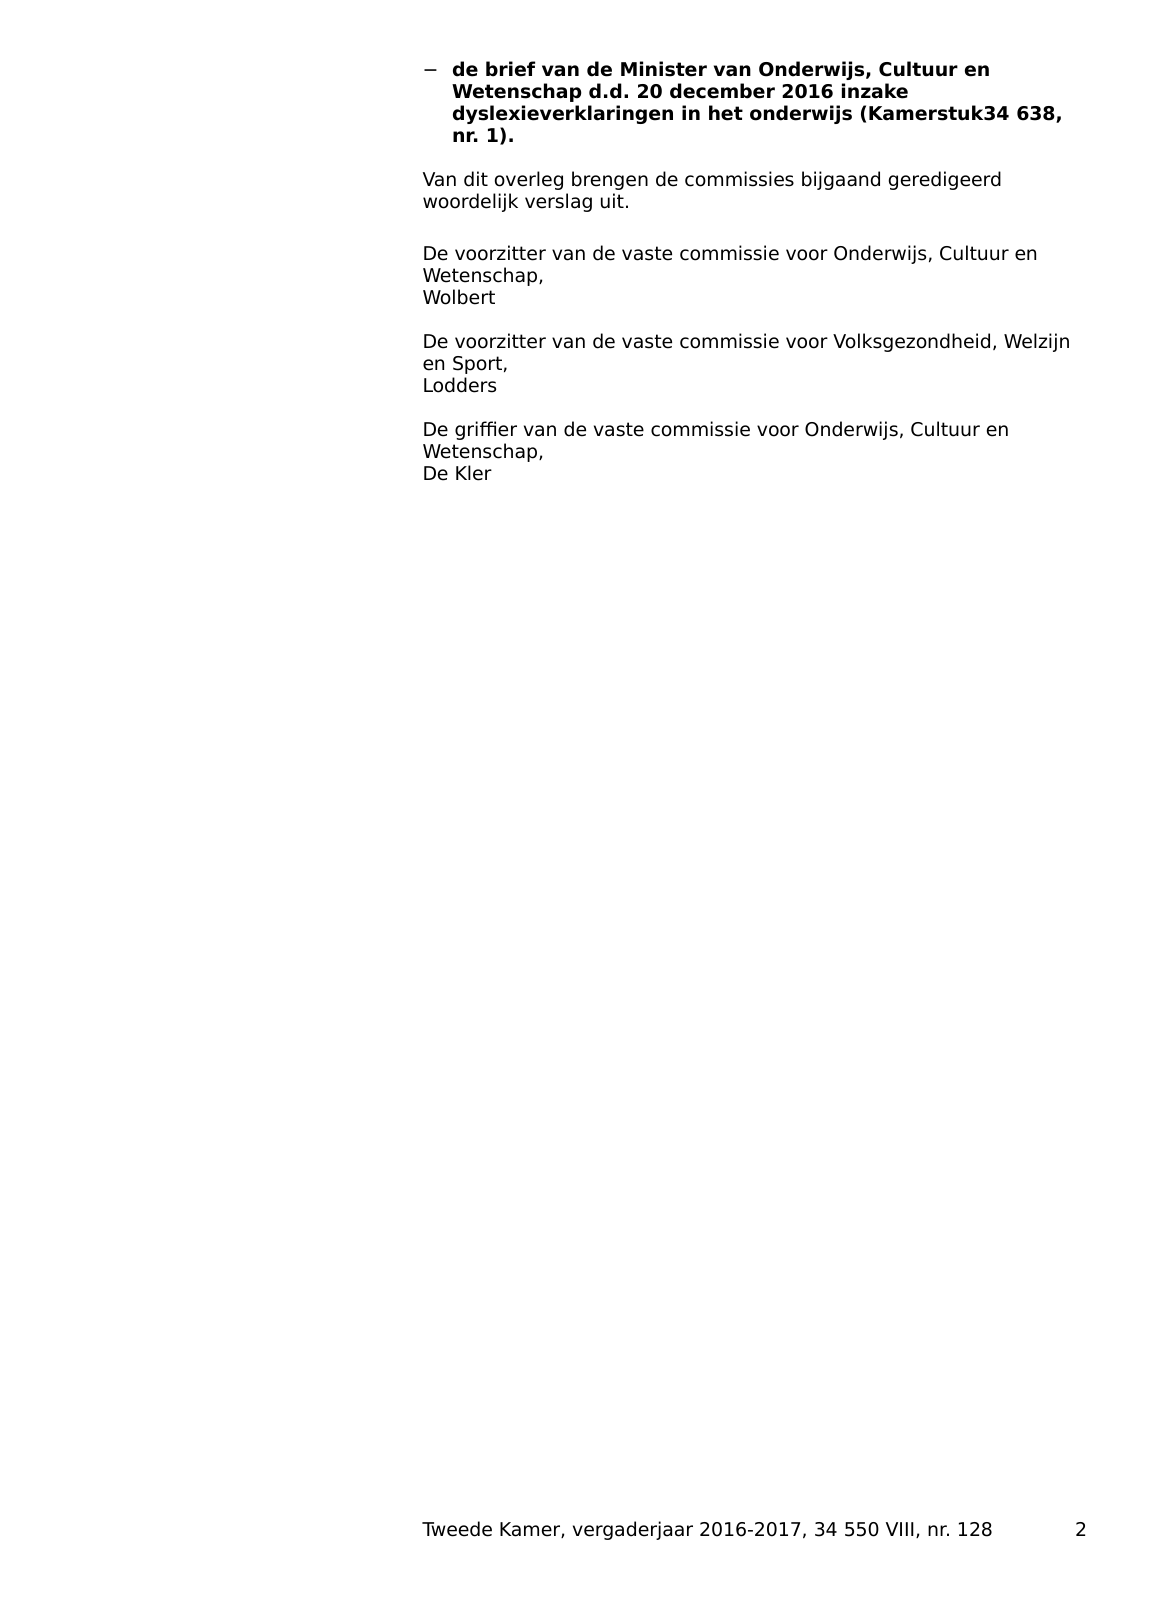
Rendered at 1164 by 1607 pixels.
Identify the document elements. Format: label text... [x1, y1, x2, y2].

text De voorzitter van de vaste commissie voor Volksgezondheid, Welzijn en Sport, Lodders [422, 331, 1087, 397]
text De voorzitter van de vaste commissie voor Onderwijs, Cultuur en Wetenschap, Wolbert [422, 243, 1087, 309]
text Van dit overleg brengen de commissies bijgaand geredigeerd woordelijk verslag uit. [422, 169, 1087, 213]
text De griffier van de vaste commissie voor Onderwijs, Cultuur en Wetenschap, De Kler [422, 419, 1087, 485]
text − de brief van de Minister van Onderwijs, Cultuur en Wetenschap d.d. 20 december 2016 inzake dyslexieverklaringen in het onderwijs (Kamerstuk34 638, nr. 1). [422, 59, 1087, 147]
